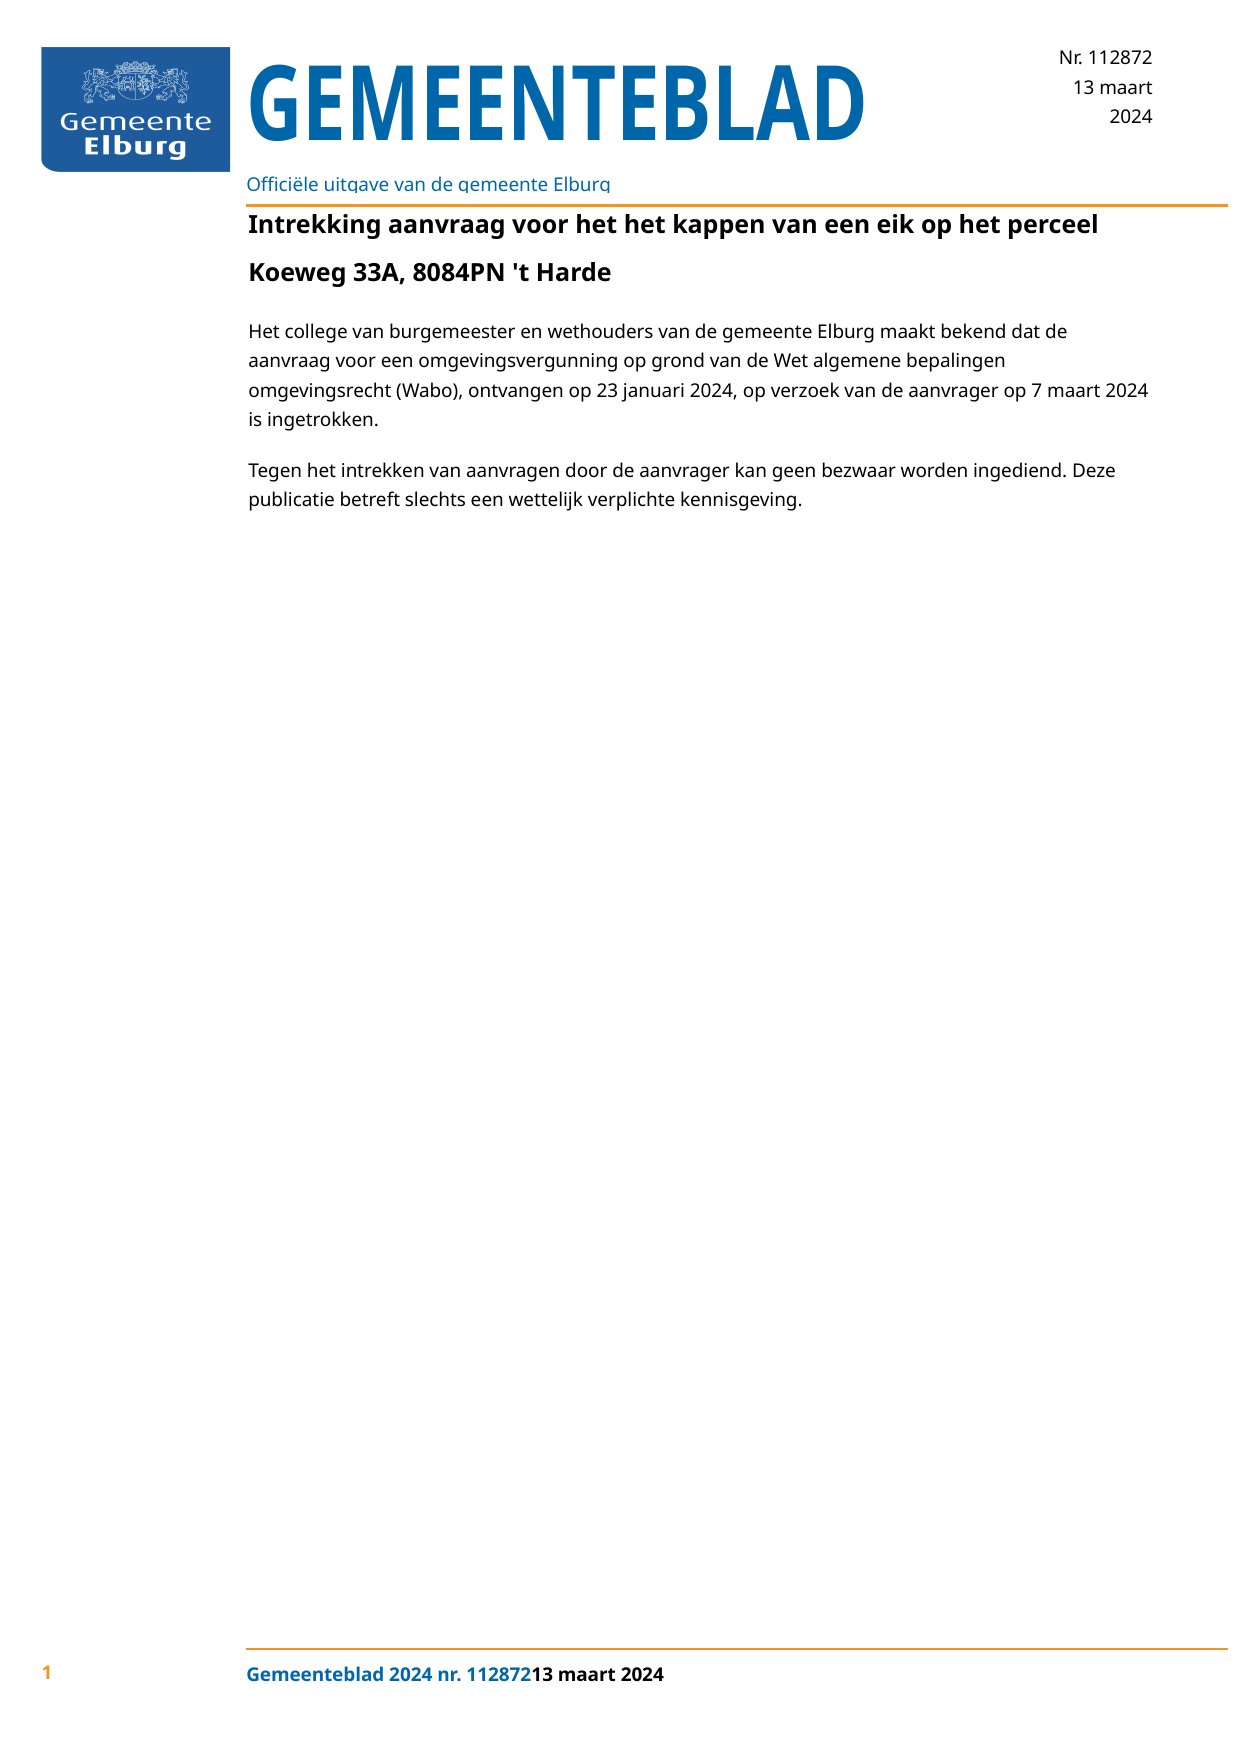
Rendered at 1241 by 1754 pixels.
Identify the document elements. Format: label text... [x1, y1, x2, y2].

text Intrekking aanvraag voor het het kappen van een eik op het perceel Koeweg 33A, 8084PN 't Harde [248, 207, 1152, 288]
text Het college van burgemeester en wethouders van de gemeente Elburg maakt bekend dat de aanvraag voor een omgevingsvergunning op grond van de Wet algemene bepalingen omgevingsrecht (Wabo), ontvangen op 23 januari 2024, op verzoek van de aanvrager op 7 maart 2024 is ingetrokken. [248, 318, 1152, 432]
text Tegen het intrekken van aanvragen door de aanvrager kan geen bezwaar worden ingediend. Deze publicatie betreft slechts een wettelijk verplichte kennisgeving. [248, 457, 1152, 512]
picture [41, 47, 231, 172]
